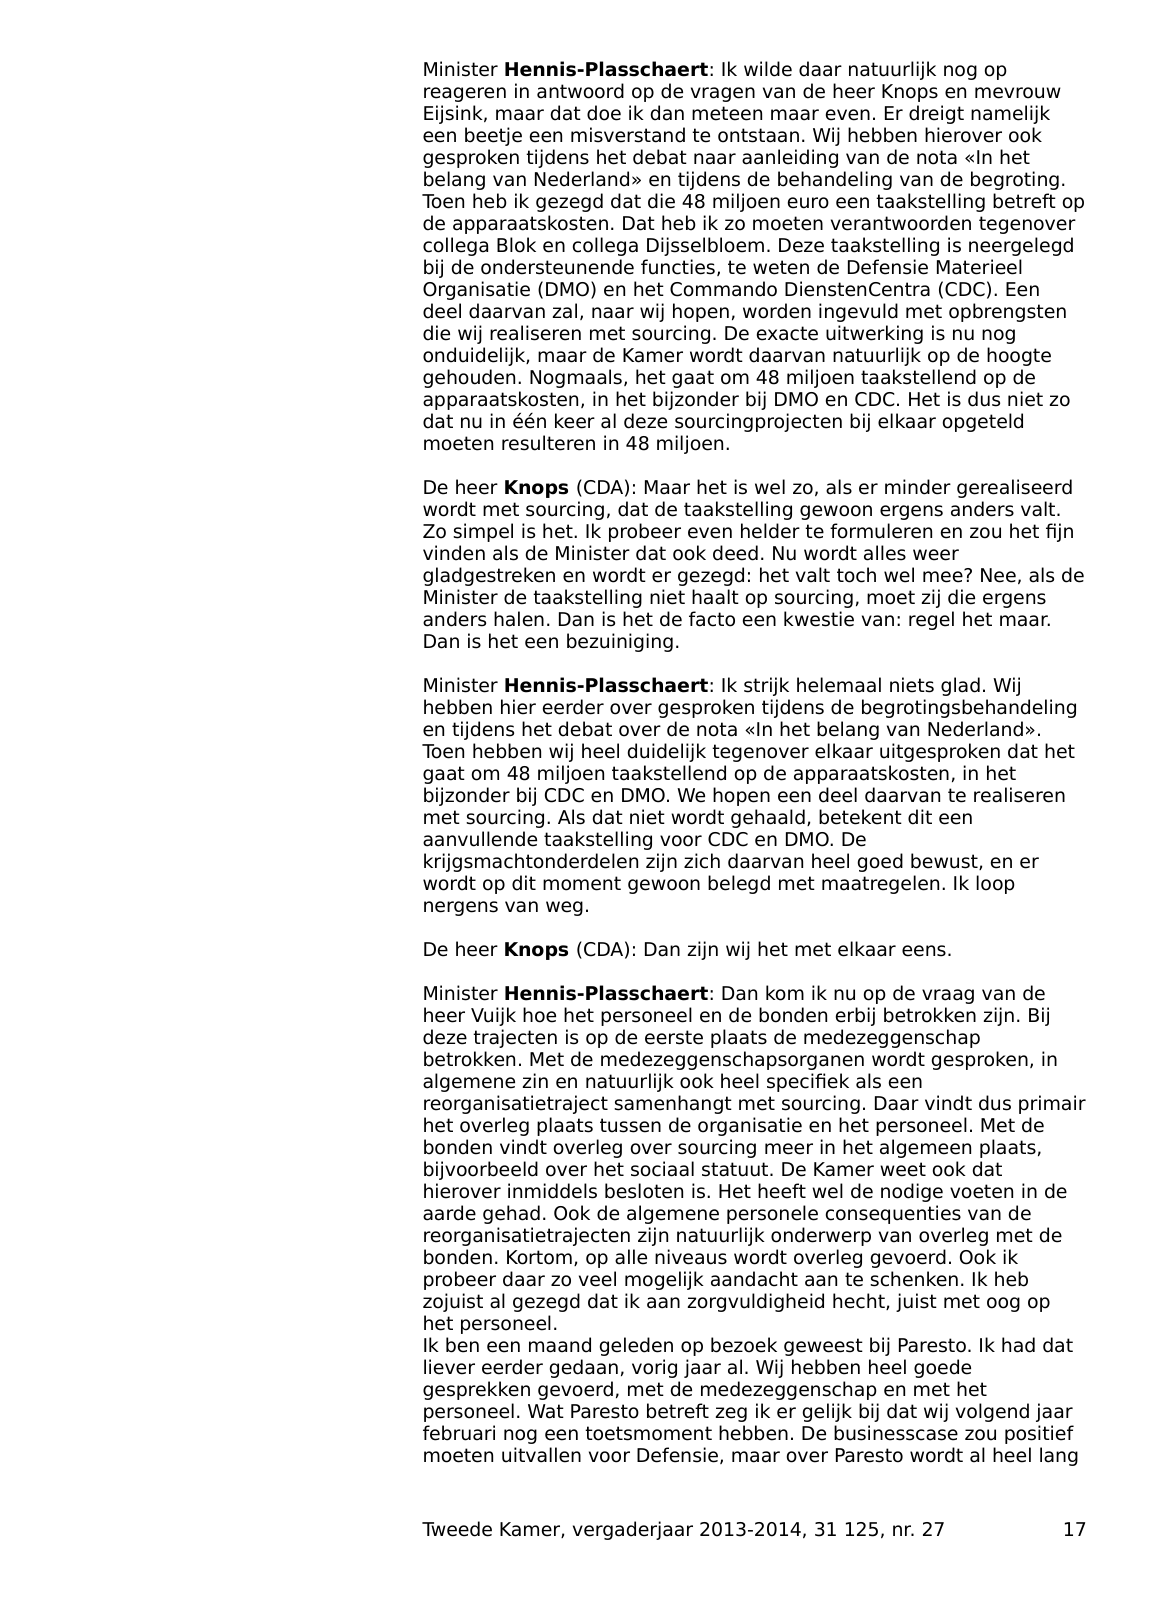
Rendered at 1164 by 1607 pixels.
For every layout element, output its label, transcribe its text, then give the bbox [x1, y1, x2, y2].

text Minister Hennis-Plasschaert: Dan kom ik nu op de vraag van de heer Vuijk hoe het personeel en de bonden erbij betrokken zijn. Bij deze trajecten is op de eerste plaats de medezeggenschap betrokken. Met de medezeggenschapsorganen wordt gesproken, in algemene zin en natuurlijk ook heel specifiek als een reorganisatietraject samenhangt met sourcing. Daar vindt dus primair het overleg plaats tussen de organisatie en het personeel. Met de bonden vindt overleg over sourcing meer in het algemeen plaats, bijvoorbeeld over het sociaal statuut. De Kamer weet ook dat hierover inmiddels besloten is. Het heeft wel de nodige voeten in de aarde gehad. Ook de algemene personele consequenties van de reorganisatietrajecten zijn natuurlijk onderwerp van overleg met de bonden. Kortom, op alle niveaus wordt overleg gevoerd. Ook ik probeer daar zo veel mogelijk aandacht aan te schenken. Ik heb zojuist al gezegd dat ik aan zorgvuldigheid hecht, juist met oog op het personeel. [422, 983, 1087, 1335]
text Minister Hennis-Plasschaert: Ik wilde daar natuurlijk nog op reageren in antwoord op de vragen van de heer Knops en mevrouw Eijsink, maar dat doe ik dan meteen maar even. Er dreigt namelijk een beetje een misverstand te ontstaan. Wij hebben hierover ook gesproken tijdens het debat naar aanleiding van de nota «In het belang van Nederland» en tijdens de behandeling van de begroting. Toen heb ik gezegd dat die 48 miljoen euro een taakstelling betreft op de apparaatskosten. Dat heb ik zo moeten verantwoorden tegenover collega Blok en collega Dijsselbloem. Deze taakstelling is neergelegd bij de ondersteunende functies, te weten de Defensie Materieel Organisatie (DMO) en het Commando DienstenCentra (CDC). Een deel daarvan zal, naar wij hopen, worden ingevuld met opbrengsten die wij realiseren met sourcing. De exacte uitwerking is nu nog onduidelijk, maar de Kamer wordt daarvan natuurlijk op de hoogte gehouden. Nogmaals, het gaat om 48 miljoen taakstellend op de apparaatskosten, in het bijzonder bij DMO en CDC. Het is dus niet zo dat nu in één keer al deze sourcingprojecten bij elkaar opgeteld moeten resulteren in 48 miljoen. [422, 59, 1087, 455]
text Minister Hennis-Plasschaert: Ik strijk helemaal niets glad. Wij hebben hier eerder over gesproken tijdens de begrotingsbehandeling en tijdens het debat over de nota «In het belang van Nederland». Toen hebben wij heel duidelijk tegenover elkaar uitgesproken dat het gaat om 48 miljoen taakstellend op de apparaatskosten, in het bijzonder bij CDC en DMO. We hopen een deel daarvan te realiseren met sourcing. Als dat niet wordt gehaald, betekent dit een aanvullende taakstelling voor CDC en DMO. De krijgsmachtonderdelen zijn zich daarvan heel goed bewust, en er wordt op dit moment gewoon belegd met maatregelen. Ik loop nergens van weg. [422, 675, 1087, 917]
text De heer Knops (CDA): Dan zijn wij het met elkaar eens. [422, 939, 1087, 961]
text De heer Knops (CDA): Maar het is wel zo, als er minder gerealiseerd wordt met sourcing, dat de taakstelling gewoon ergens anders valt. Zo simpel is het. Ik probeer even helder te formuleren en zou het fijn vinden als de Minister dat ook deed. Nu wordt alles weer gladgestreken en wordt er gezegd: het valt toch wel mee? Nee, als de Minister de taakstelling niet haalt op sourcing, moet zij die ergens anders halen. Dan is het de facto een kwestie van: regel het maar. Dan is het een bezuiniging. [422, 477, 1087, 653]
text Ik ben een maand geleden op bezoek geweest bij Paresto. Ik had dat liever eerder gedaan, vorig jaar al. Wij hebben heel goede gesprekken gevoerd, met de medezeggenschap en met het personeel. Wat Paresto betreft zeg ik er gelijk bij dat wij volgend jaar februari nog een toetsmoment hebben. De businesscase zou positief moeten uitvallen voor Defensie, maar over Paresto wordt al heel lang [422, 1335, 1087, 1467]
